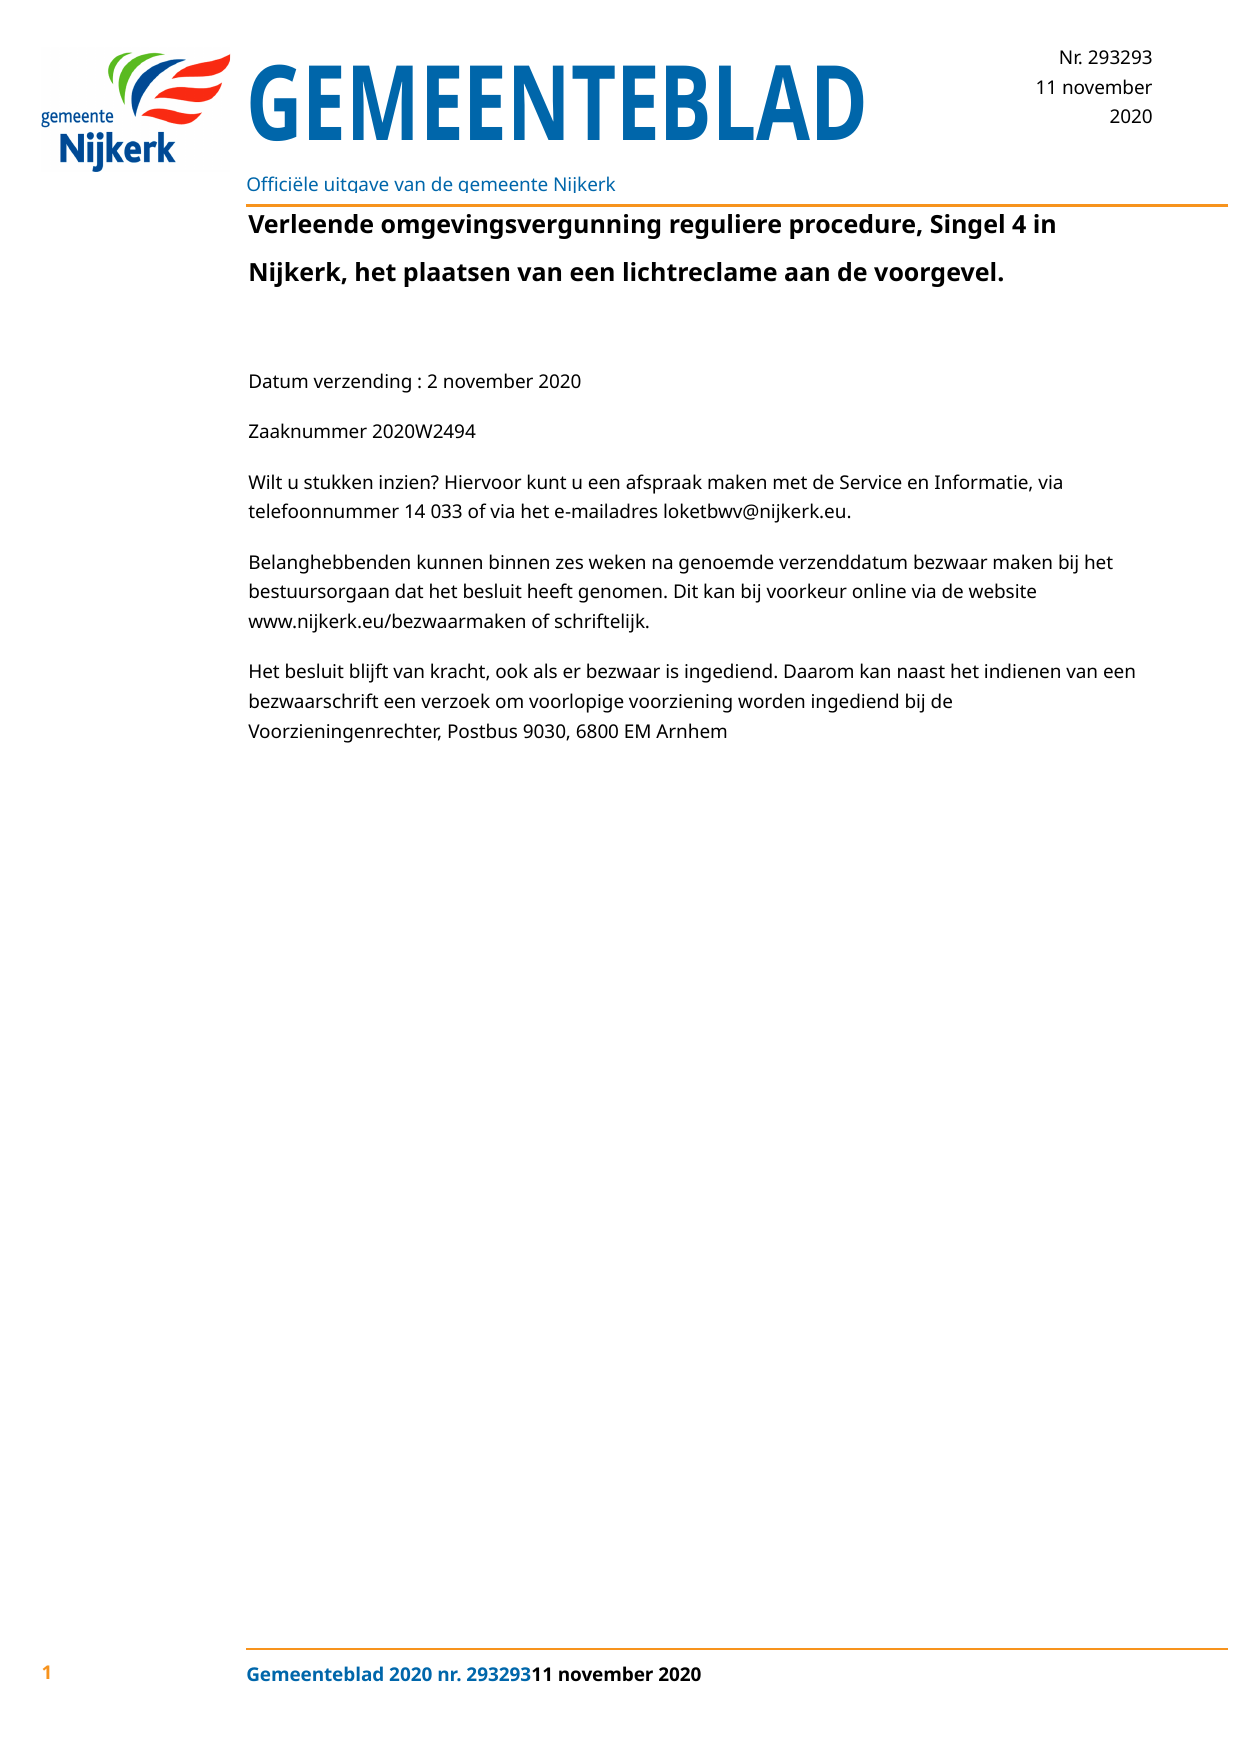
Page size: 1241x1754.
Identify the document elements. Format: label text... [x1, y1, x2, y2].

text Belanghebbenden kunnen binnen zes weken na genoemde verzenddatum bezwaar maken bij het bestuursorgaan dat het besluit heeft genomen. Dit kan bij voorkeur online via de website www.nijkerk.eu/bezwaarmaken of schriftelijk. [248, 549, 1152, 634]
text Wilt u stukken inzien? Hiervoor kunt u een afspraak maken met de Service en Informatie, via telefoonnummer 14 033 of via het e-mailadres loketbwv@nijkerk.eu. [248, 469, 1152, 524]
text Het besluit blijft van kracht, ook als er bezwaar is ingediend. Daarom kan naast het indienen van een bezwaarschrift een verzoek om voorlopige voorziening worden ingediend bij de Voorzieningenrechter, Postbus 9030, 6800 EM Arnhem [248, 659, 1152, 744]
text Datum verzending : 2 november 2020 [248, 368, 1152, 394]
picture [41, 47, 231, 172]
text Zaaknummer 2020W2494 [248, 419, 1152, 444]
text Verleende omgevingsvergunning reguliere procedure, Singel 4 in Nijkerk, het plaatsen van een lichtreclame aan de voorgevel. [248, 207, 1152, 288]
